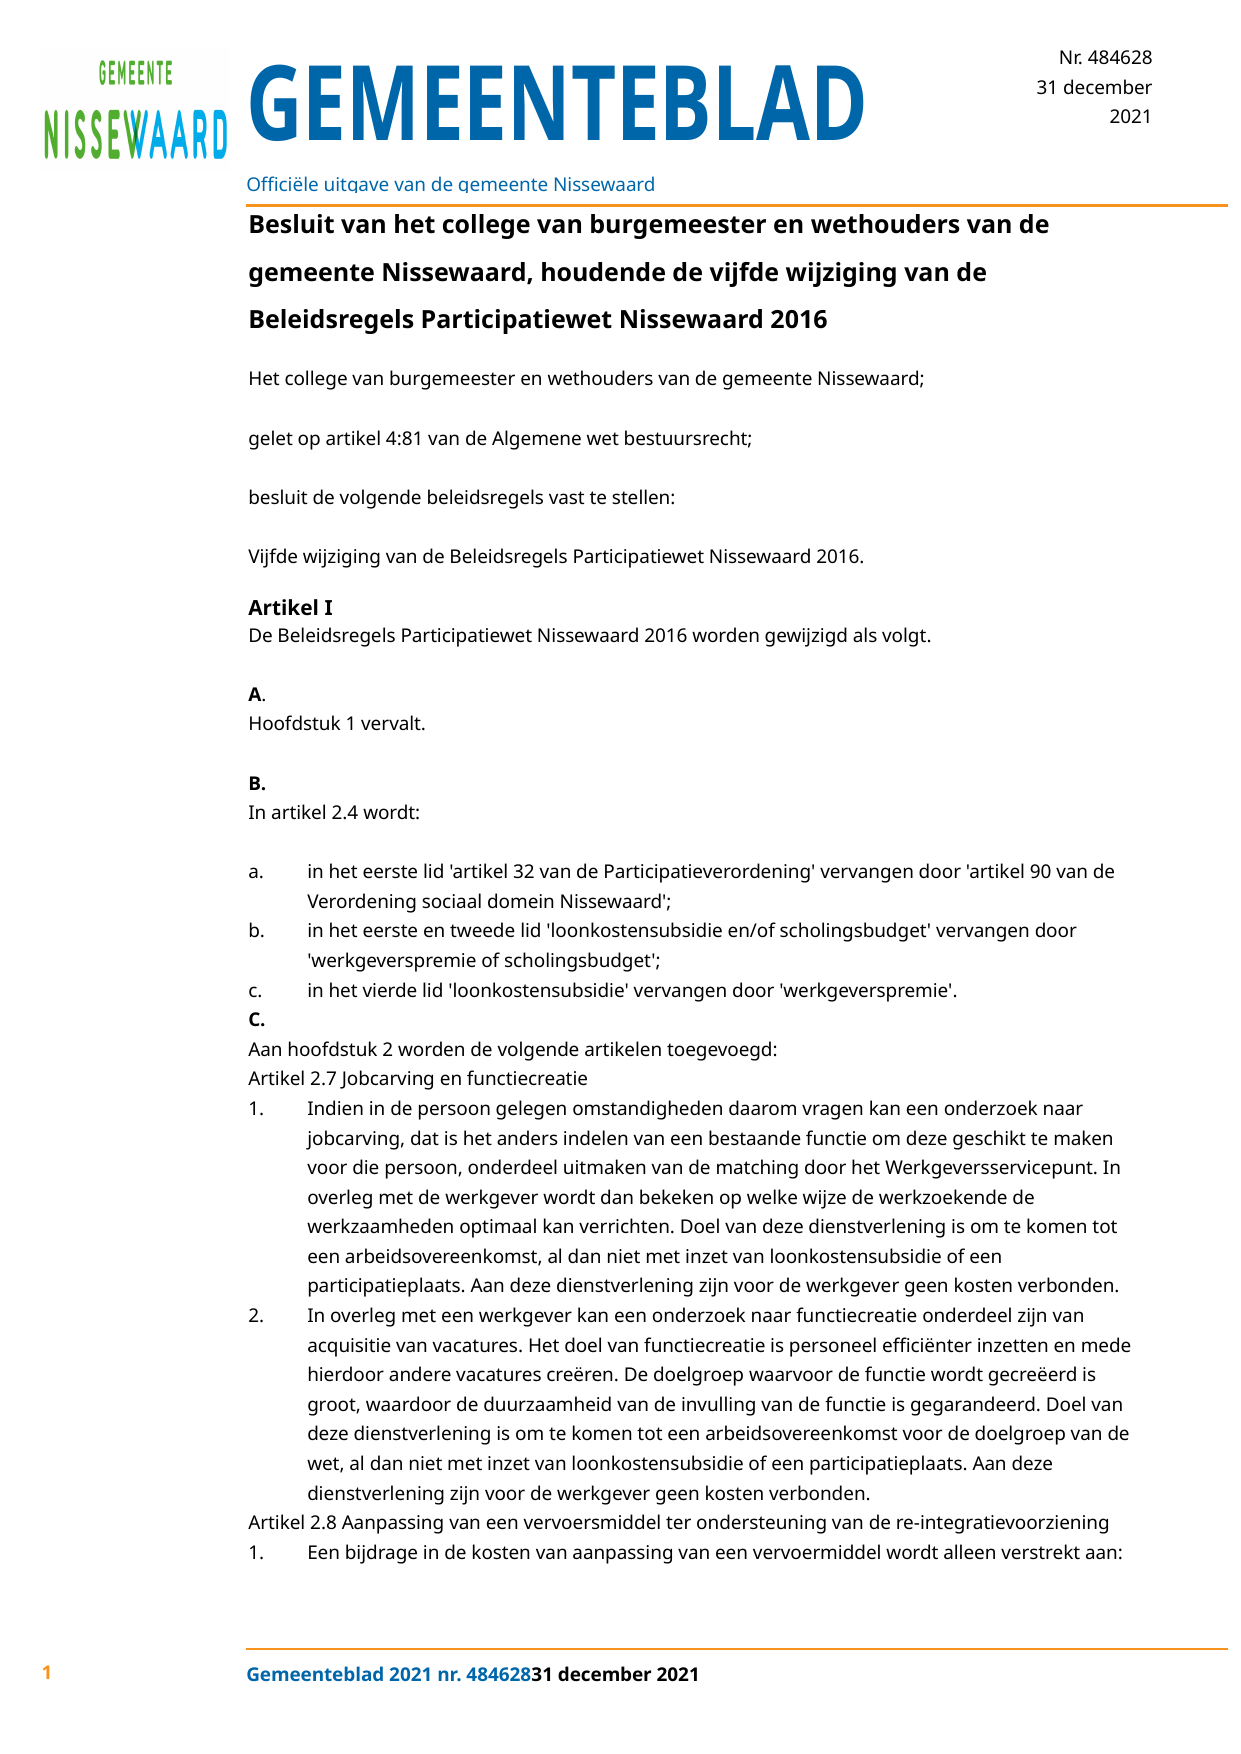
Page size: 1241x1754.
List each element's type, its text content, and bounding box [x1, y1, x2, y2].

text A. [248, 681, 1152, 707]
picture [41, 47, 231, 172]
text Besluit van het college van burgemeester en wethouders van de gemeente Nissewaard, houdende de vijfde wijziging van de Beleidsregels Participatiewet Nissewaard 2016 [248, 207, 1152, 336]
text De Beleidsregels Participatiewet Nissewaard 2016 worden gewijzigd als volgt. [248, 622, 1152, 648]
list in het eerste en tweede lid 'loonkostensubsidie en/of scholingsbudget' vervangen door 'werkgeverspremie of scholingsbudget'; [248, 918, 1152, 973]
text gelet op artikel 4:81 van de Algemene wet bestuursrecht; [248, 425, 1152, 450]
text C. [248, 1006, 1152, 1032]
text besluit de volgende beleidsregels vast te stellen: [248, 484, 1152, 509]
text In artikel 2.4 wordt: [248, 799, 1152, 825]
list Indien in de persoon gelegen omstandigheden daarom vragen kan een onderzoek naar jobcarving, dat is het anders indelen van een bestaande functie om deze geschikt te maken voor die persoon, onderdeel uitmaken van de matching door het Werkgeversservicepunt. In overleg met de werkgever wordt dan bekeken op welke wijze de werkzoekende de werkzaamheden optimaal kan verrichten. Doel van deze dienstverlening is om te komen tot een arbeidsovereenkomst, al dan niet met inzet van loonkostensubsidie of een participatieplaats. Aan deze dienstverlening zijn voor de werkgever geen kosten verbonden. [248, 1095, 1152, 1298]
text B. [248, 770, 1152, 796]
text Artikel I [248, 593, 1152, 622]
list in het eerste lid 'artikel 32 van de Participatieverordening' vervangen door 'artikel 90 van de Verordening sociaal domein Nissewaard'; [248, 858, 1152, 914]
list In overleg met een werkgever kan een onderzoek naar functiecreatie onderdeel zijn van acquisitie van vacatures. Het doel van functiecreatie is personeel efficiënter inzetten en mede hierdoor andere vacatures creëren. De doelgroep waarvoor de functie wordt gecreëerd is groot, waardoor de duurzaamheid van de invulling van de functie is gegarandeerd. Doel van deze dienstverlening is om te komen tot een arbeidsovereenkomst voor de doelgroep van de wet, al dan niet met inzet van loonkostensubsidie of een participatieplaats. Aan deze dienstverlening zijn voor de werkgever geen kosten verbonden. [248, 1302, 1152, 1506]
text Artikel 2.7 Jobcarving en functiecreatie [248, 1066, 1152, 1091]
text Artikel 2.8 Aanpassing van een vervoersmiddel ter ondersteuning van de re-integratievoorziening [248, 1509, 1152, 1535]
list in het vierde lid 'loonkostensubsidie' vervangen door 'werkgeverspremie'. [248, 977, 1152, 1003]
text Vijfde wijziging van de Beleidsregels Participatiewet Nissewaard 2016. [248, 543, 1152, 569]
text Hoofdstuk 1 vervalt. [248, 711, 1152, 736]
list Een bijdrage in de kosten van aanpassing van een vervoermiddel wordt alleen verstrekt aan: [248, 1539, 1152, 1565]
text Het college van burgemeester en wethouders van de gemeente Nissewaard; [248, 366, 1152, 391]
text Aan hoofdstuk 2 worden de volgende artikelen toegevoegd: [248, 1036, 1152, 1062]
